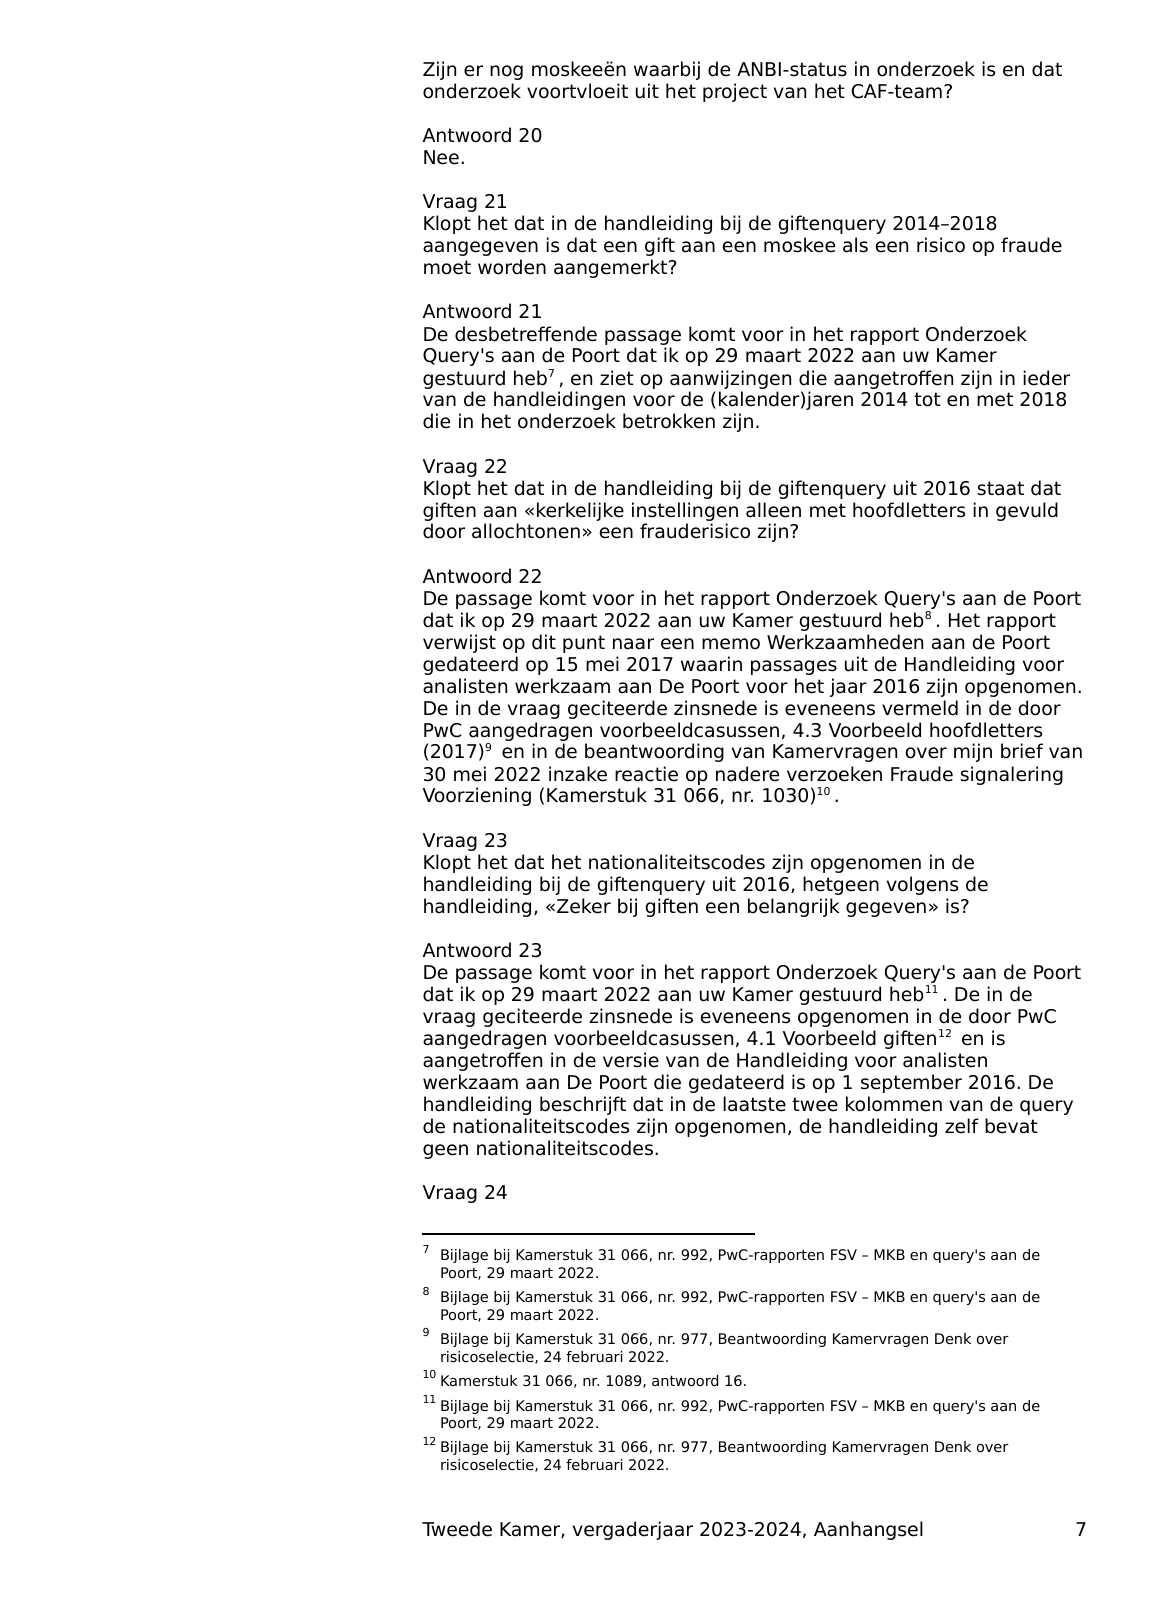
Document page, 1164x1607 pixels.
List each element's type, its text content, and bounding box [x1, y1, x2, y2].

text Zijn er nog moskeeën waarbij de ANBI-status in onderzoek is en dat onderzoek voortvloeit uit het project van het CAF-team? [422, 59, 1087, 103]
text Bijlage bij Kamerstuk 31 066, nr. 977, Beantwoording Kamervragen Denk over risicoselectie, 24 februari 2022. [422, 1435, 1087, 1474]
text Vraag 22 [422, 456, 1087, 477]
text Klopt het dat in de handleiding bij de giftenquery 2014–2018 aangegeven is dat een gift aan een moskee als een risico op fraude moet worden aangemerkt? [422, 213, 1087, 279]
text Bijlage bij Kamerstuk 31 066, nr. 992, PwC-rapporten FSV – MKB en query's aan de Poort, 29 maart 2022. [422, 1285, 1087, 1324]
text Antwoord 22 [422, 566, 1087, 588]
text Antwoord 20 [422, 125, 1087, 147]
text De desbetreffende passage komt voor in het rapport Onderzoek Query's aan de Poort dat ik op 29 maart 2022 aan uw Kamer gestuurd heb, en ziet op aanwijzingen die aangetroffen zijn in ieder van de handleidingen voor de (kalender)jaren 2014 tot en met 2018 die in het onderzoek betrokken zijn. [422, 323, 1087, 433]
text Klopt het dat het nationaliteitscodes zijn opgenomen in de handleiding bij de giftenquery uit 2016, hetgeen volgens de handleiding, «Zeker bij giften een belangrijk gegeven» is? [422, 852, 1087, 917]
text De passage komt voor in het rapport Onderzoek Query's aan de Poort dat ik op 29 maart 2022 aan uw Kamer gestuurd heb. Het rapport verwijst op dit punt naar een memo Werkzaamheden aan de Poort gedateerd op 15 mei 2017 waarin passages uit de Handleiding voor analisten werkzaam aan De Poort voor het jaar 2016 zijn opgenomen. De in de vraag geciteerde zinsnede is eveneens vermeld in de door PwC aangedragen voorbeeldcasussen, 4.3 Voorbeeld hoofdletters (2017) en in de beantwoording van Kamervragen over mijn brief van 30 mei 2022 inzake reactie op nadere verzoeken Fraude signalering Voorziening (Kamerstuk 31 066, nr. 1030). [422, 588, 1087, 807]
text Antwoord 23 [422, 940, 1087, 962]
text Vraag 24 [422, 1182, 1087, 1204]
text Bijlage bij Kamerstuk 31 066, nr. 992, PwC-rapporten FSV – MKB en query's aan de Poort, 29 maart 2022. [422, 1393, 1087, 1432]
text Vraag 21 [422, 191, 1087, 213]
text Klopt het dat in de handleiding bij de giftenquery uit 2016 staat dat giften aan «kerkelijke instellingen alleen met hoofdletters in gevuld door allochtonen» een frauderisico zijn? [422, 477, 1087, 543]
text Bijlage bij Kamerstuk 31 066, nr. 992, PwC-rapporten FSV – MKB en query's aan de Poort, 29 maart 2022. [422, 1243, 1087, 1282]
text Vraag 23 [422, 829, 1087, 852]
text Kamerstuk 31 066, nr. 1089, antwoord 16. [422, 1368, 1087, 1391]
text Bijlage bij Kamerstuk 31 066, nr. 977, Beantwoording Kamervragen Denk over risicoselectie, 24 februari 2022. [422, 1327, 1087, 1366]
text De passage komt voor in het rapport Onderzoek Query's aan de Poort dat ik op 29 maart 2022 aan uw Kamer gestuurd heb. De in de vraag geciteerde zinsnede is eveneens opgenomen in de door PwC aangedragen voorbeeldcasussen, 4.1 Voorbeeld giften en is aangetroffen in de versie van de Handleiding voor analisten werkzaam aan De Poort die gedateerd is op 1 september 2016. De handleiding beschrijft dat in de laatste twee kolommen van de query de nationaliteitscodes zijn opgenomen, de handleiding zelf bevat geen nationaliteitscodes. [422, 962, 1087, 1159]
text Antwoord 21 [422, 301, 1087, 323]
text Nee. [422, 147, 1087, 169]
